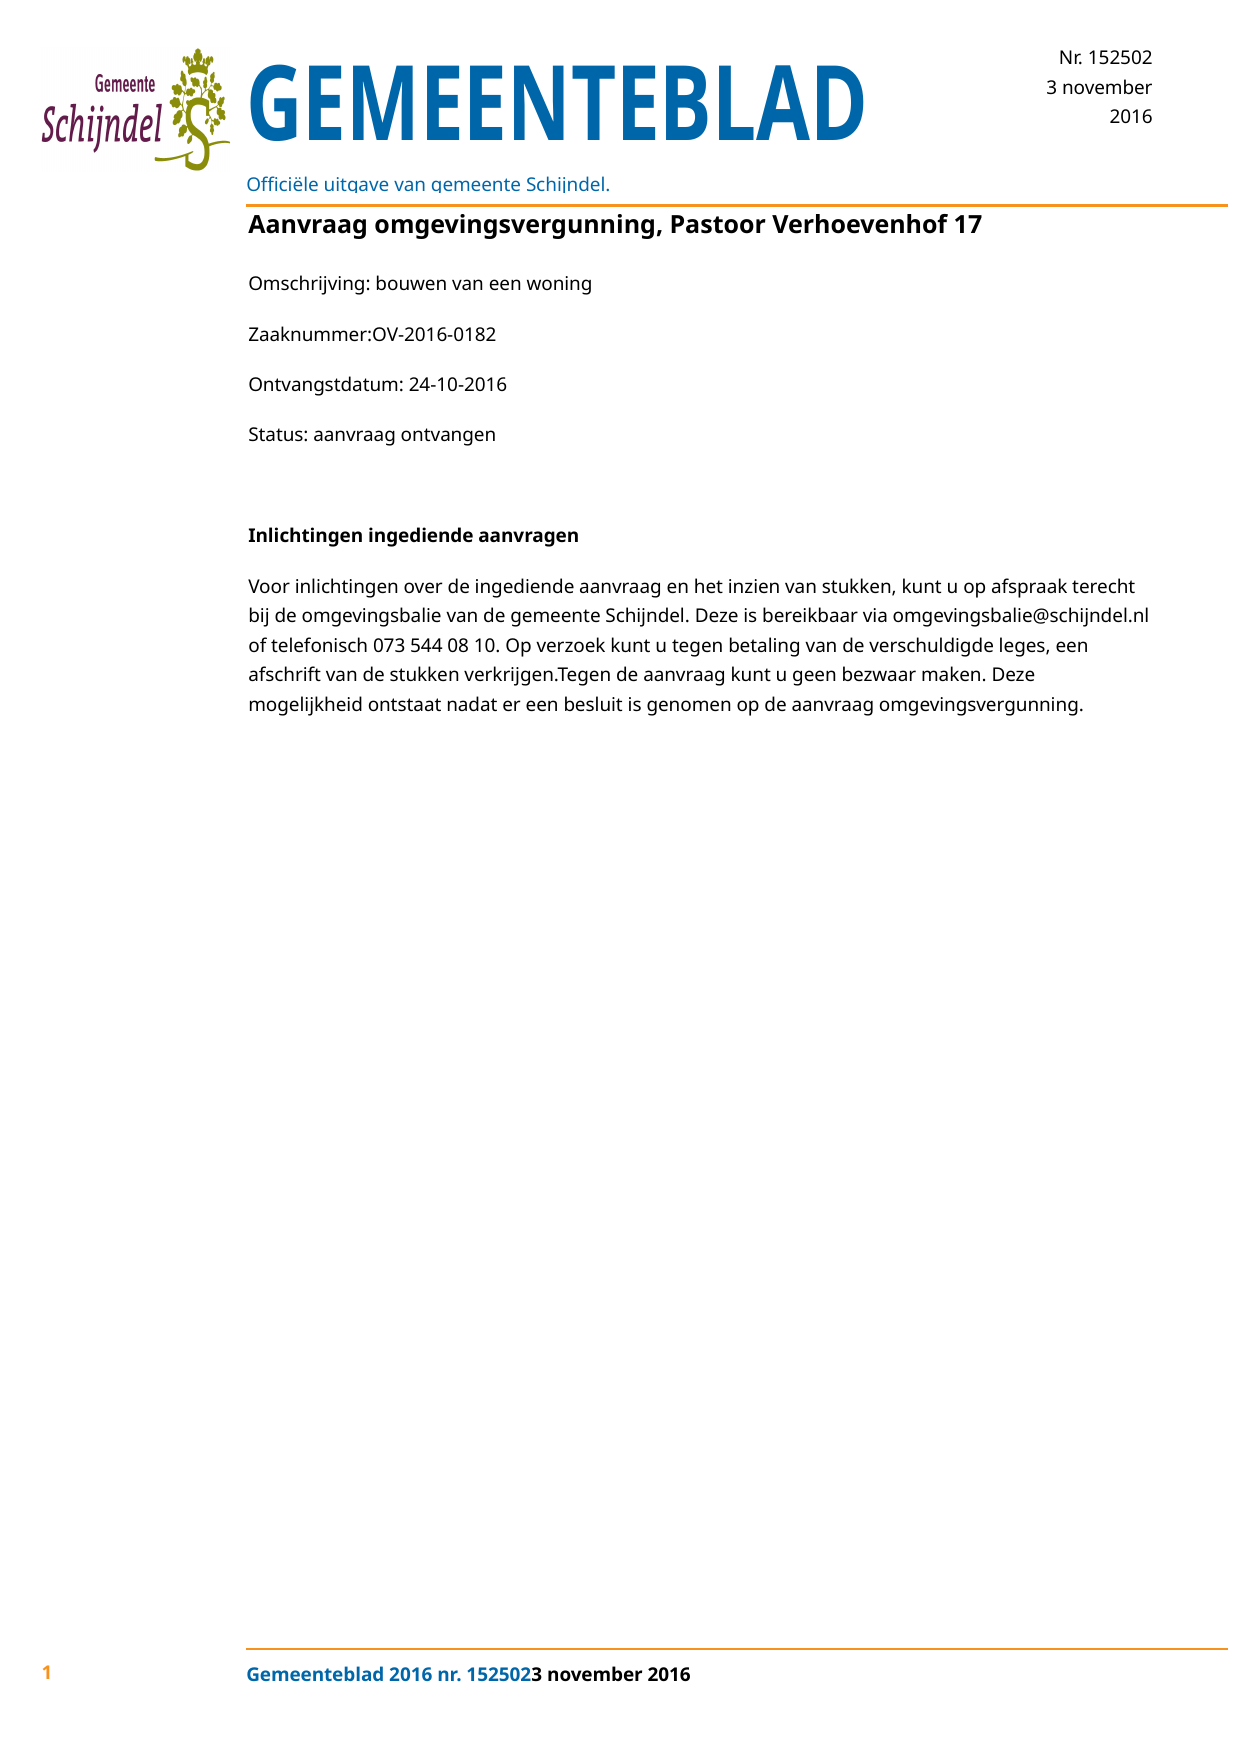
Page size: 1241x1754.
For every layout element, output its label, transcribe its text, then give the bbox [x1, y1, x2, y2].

text Omschrijving: bouwen van een woning [248, 270, 1152, 296]
text Status: aanvraag ontvangen [248, 422, 1152, 447]
text Voor inlichtingen over de ingediende aanvraag en het inzien van stukken, kunt u op afspraak terecht bij de omgevingsbalie van de gemeente Schijndel. Deze is bereikbaar via omgevingsbalie@schijndel.nl of telefonisch 073 544 08 10. Op verzoek kunt u tegen betaling van de verschuldigde leges, een afschrift van de stukken verkrijgen.Tegen de aanvraag kunt u geen bezwaar maken. Deze mogelijkheid ontstaat nadat er een besluit is genomen op de aanvraag omgevingsvergunning. [248, 573, 1152, 717]
text Ontvangstdatum: 24-10-2016 [248, 371, 1152, 397]
text Zaaknummer:OV-2016-0182 [248, 321, 1152, 346]
text Inlichtingen ingediende aanvragen [248, 522, 1152, 548]
picture [41, 47, 231, 172]
text Aanvraag omgevingsvergunning, Pastoor Verhoevenhof 17 [248, 207, 1152, 241]
